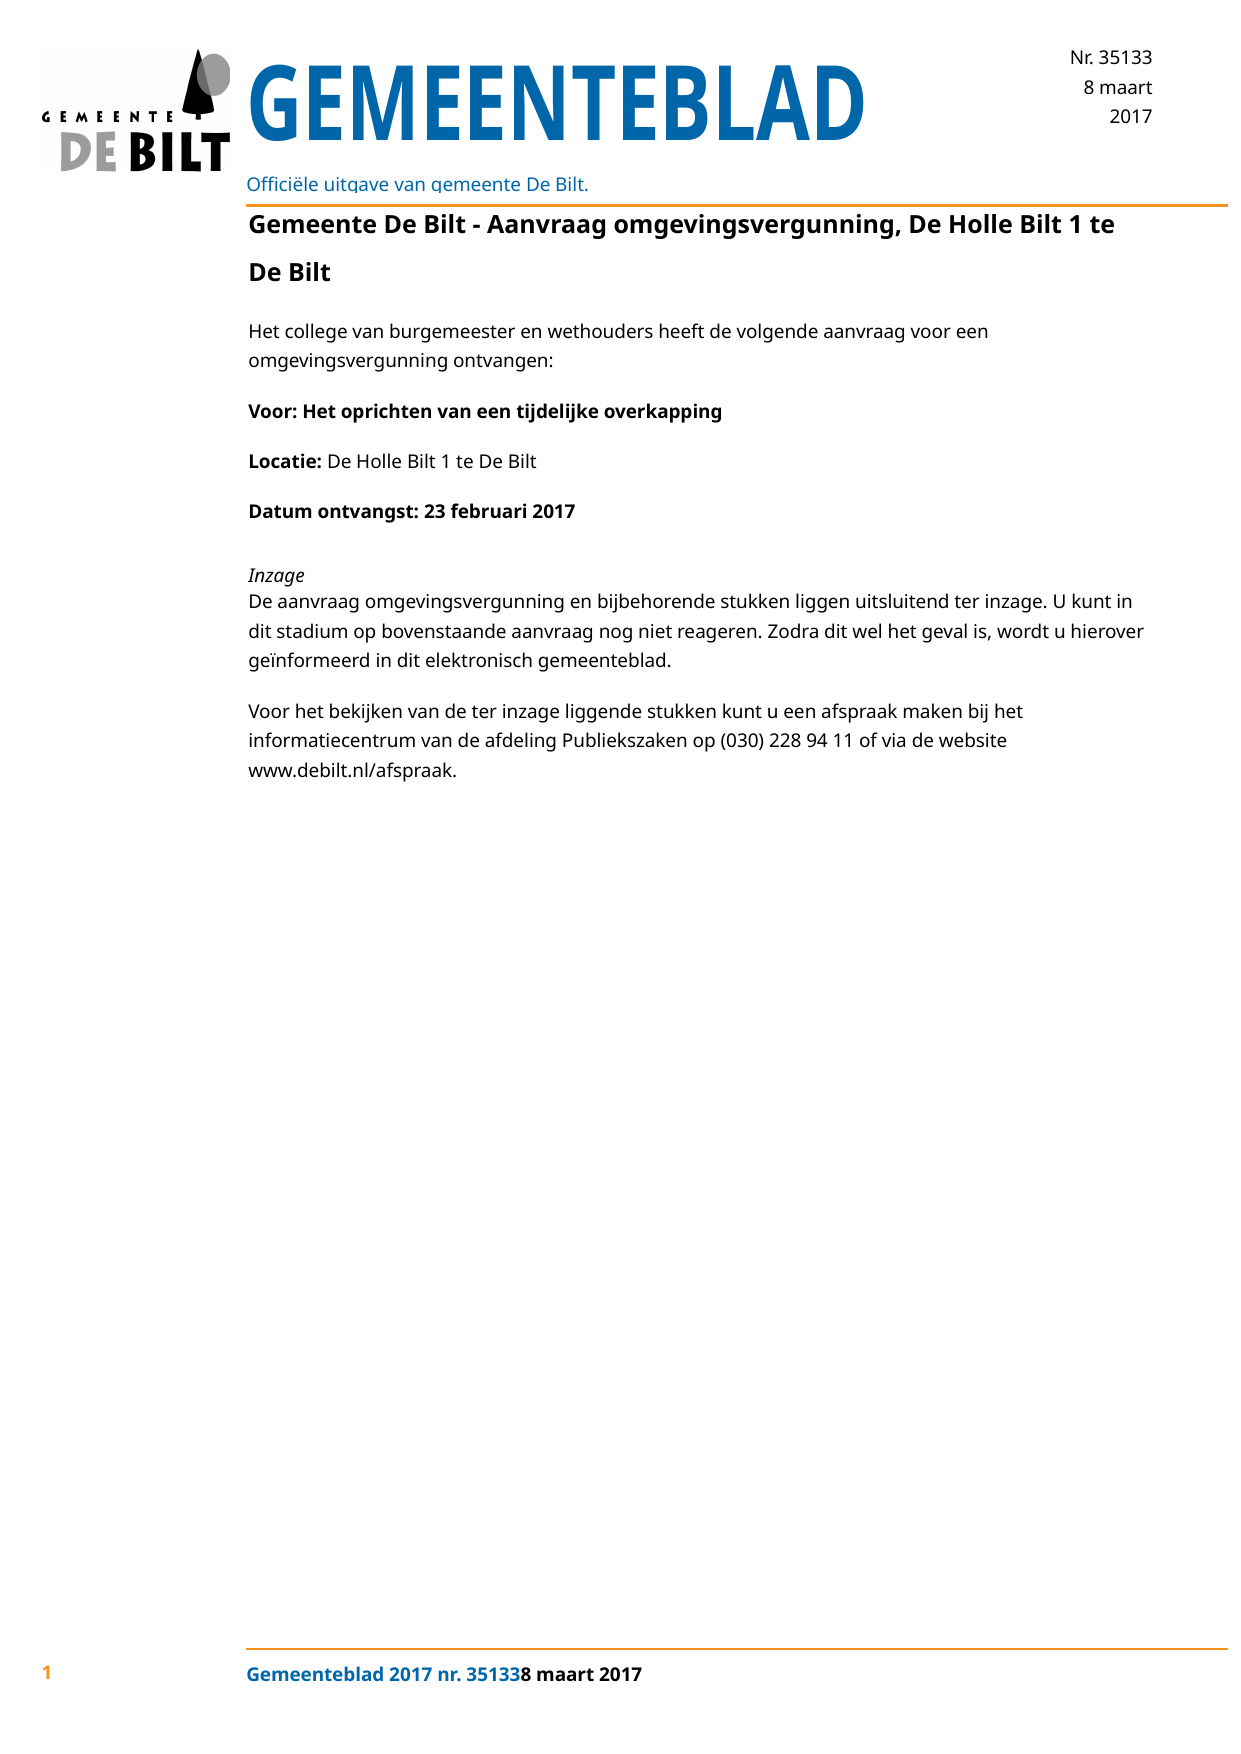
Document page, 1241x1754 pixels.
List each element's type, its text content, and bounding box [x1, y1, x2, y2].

text Inzage [248, 563, 1152, 588]
text Voor het bekijken van de ter inzage liggende stukken kunt u een afspraak maken bij het informatiecentrum van de afdeling Publiekszaken op (030) 228 94 11 of via de website www.debilt.nl/afspraak. [248, 698, 1152, 783]
text Datum ontvangst: 23 februari 2017 [248, 499, 1152, 524]
text Voor: Het oprichten van een tijdelijke overkapping [248, 398, 1152, 424]
text Locatie: De Holle Bilt 1 te De Bilt [248, 448, 1152, 474]
picture [41, 47, 231, 172]
text De aanvraag omgevingsvergunning en bijbehorende stukken liggen uitsluitend ter inzage. U kunt in dit stadium op bovenstaande aanvraag nog niet reageren. Zodra dit wel het geval is, wordt u hierover geïnformeerd in dit elektronisch gemeenteblad. [248, 588, 1152, 673]
text Gemeente De Bilt - Aanvraag omgevingsvergunning, De Holle Bilt 1 te De Bilt [248, 207, 1152, 288]
text Het college van burgemeester en wethouders heeft de volgende aanvraag voor een omgevingsvergunning ontvangen: [248, 318, 1152, 373]
